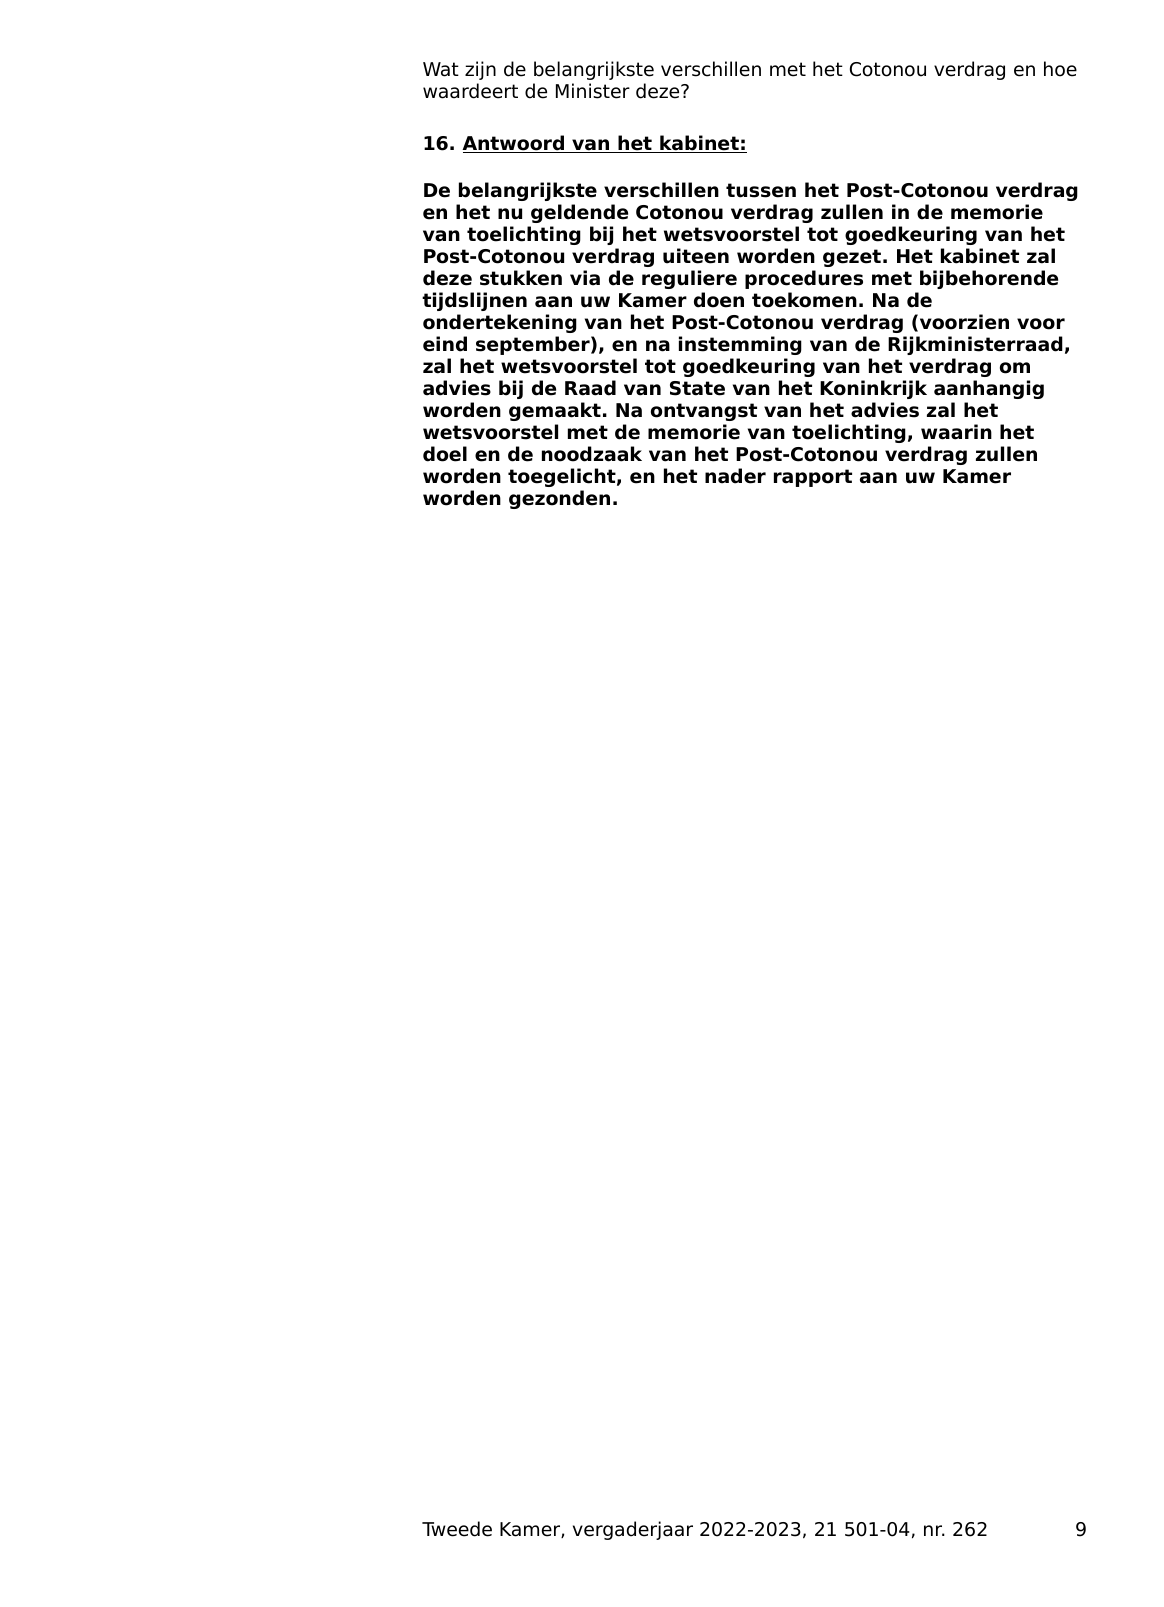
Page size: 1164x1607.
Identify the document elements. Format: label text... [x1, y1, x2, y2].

subtitle 16. Antwoord van het kabinet: [422, 133, 1087, 155]
text De belangrijkste verschillen tussen het Post-Cotonou verdrag en het nu geldende Cotonou verdrag zullen in de memorie van toelichting bij het wetsvoorstel tot goedkeuring van het Post-Cotonou verdrag uiteen worden gezet. Het kabinet zal deze stukken via de reguliere procedures met bijbehorende tijdslijnen aan uw Kamer doen toekomen. Na de ondertekening van het Post-Cotonou verdrag (voorzien voor eind september), en na instemming van de Rijkministerraad, zal het wetsvoorstel tot goedkeuring van het verdrag om advies bij de Raad van State van het Koninkrijk aanhangig worden gemaakt. Na ontvangst van het advies zal het wetsvoorstel met de memorie van toelichting, waarin het doel en de noodzaak van het Post-Cotonou verdrag zullen worden toegelicht, en het nader rapport aan uw Kamer worden gezonden. [422, 180, 1087, 510]
text Wat zijn de belangrijkste verschillen met het Cotonou verdrag en hoe waardeert de Minister deze? [422, 59, 1087, 103]
